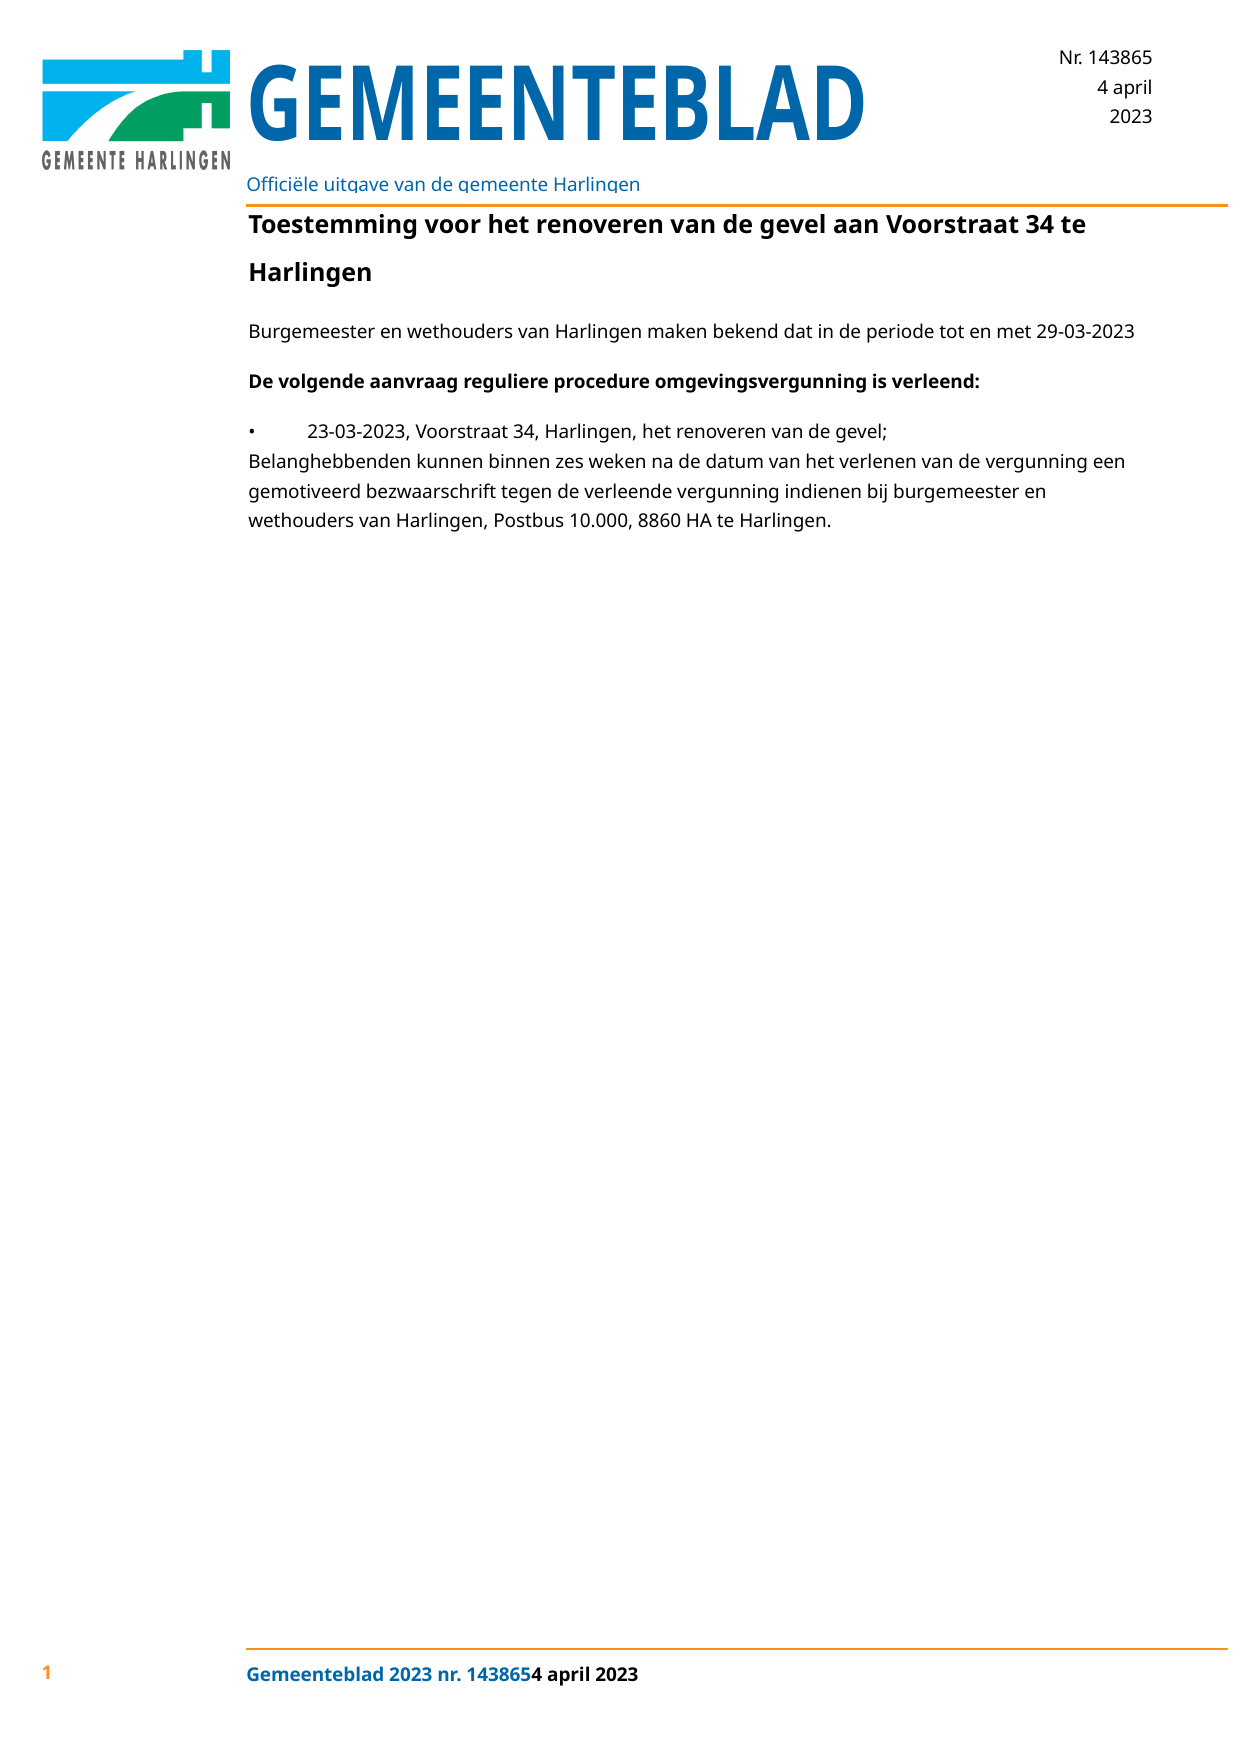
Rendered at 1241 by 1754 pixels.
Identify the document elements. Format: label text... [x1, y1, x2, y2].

text Belanghebbenden kunnen binnen zes weken na de datum van het verlenen van de vergunning een gemotiveerd bezwaarschrift tegen de verleende vergunning indienen bij burgemeester en wethouders van Harlingen, Postbus 10.000, 8860 HA te Harlingen. [248, 448, 1152, 533]
text Burgemeester en wethouders van Harlingen maken bekend dat in de periode tot en met 29-03-2023 [248, 318, 1152, 344]
picture [41, 47, 231, 172]
list 23-03-2023, Voorstraat 34, Harlingen, het renoveren van de gevel; [248, 419, 1152, 444]
text Toestemming voor het renoveren van de gevel aan Voorstraat 34 te Harlingen [248, 207, 1152, 288]
text De volgende aanvraag reguliere procedure omgevingsvergunning is verleend: [248, 368, 1152, 394]
